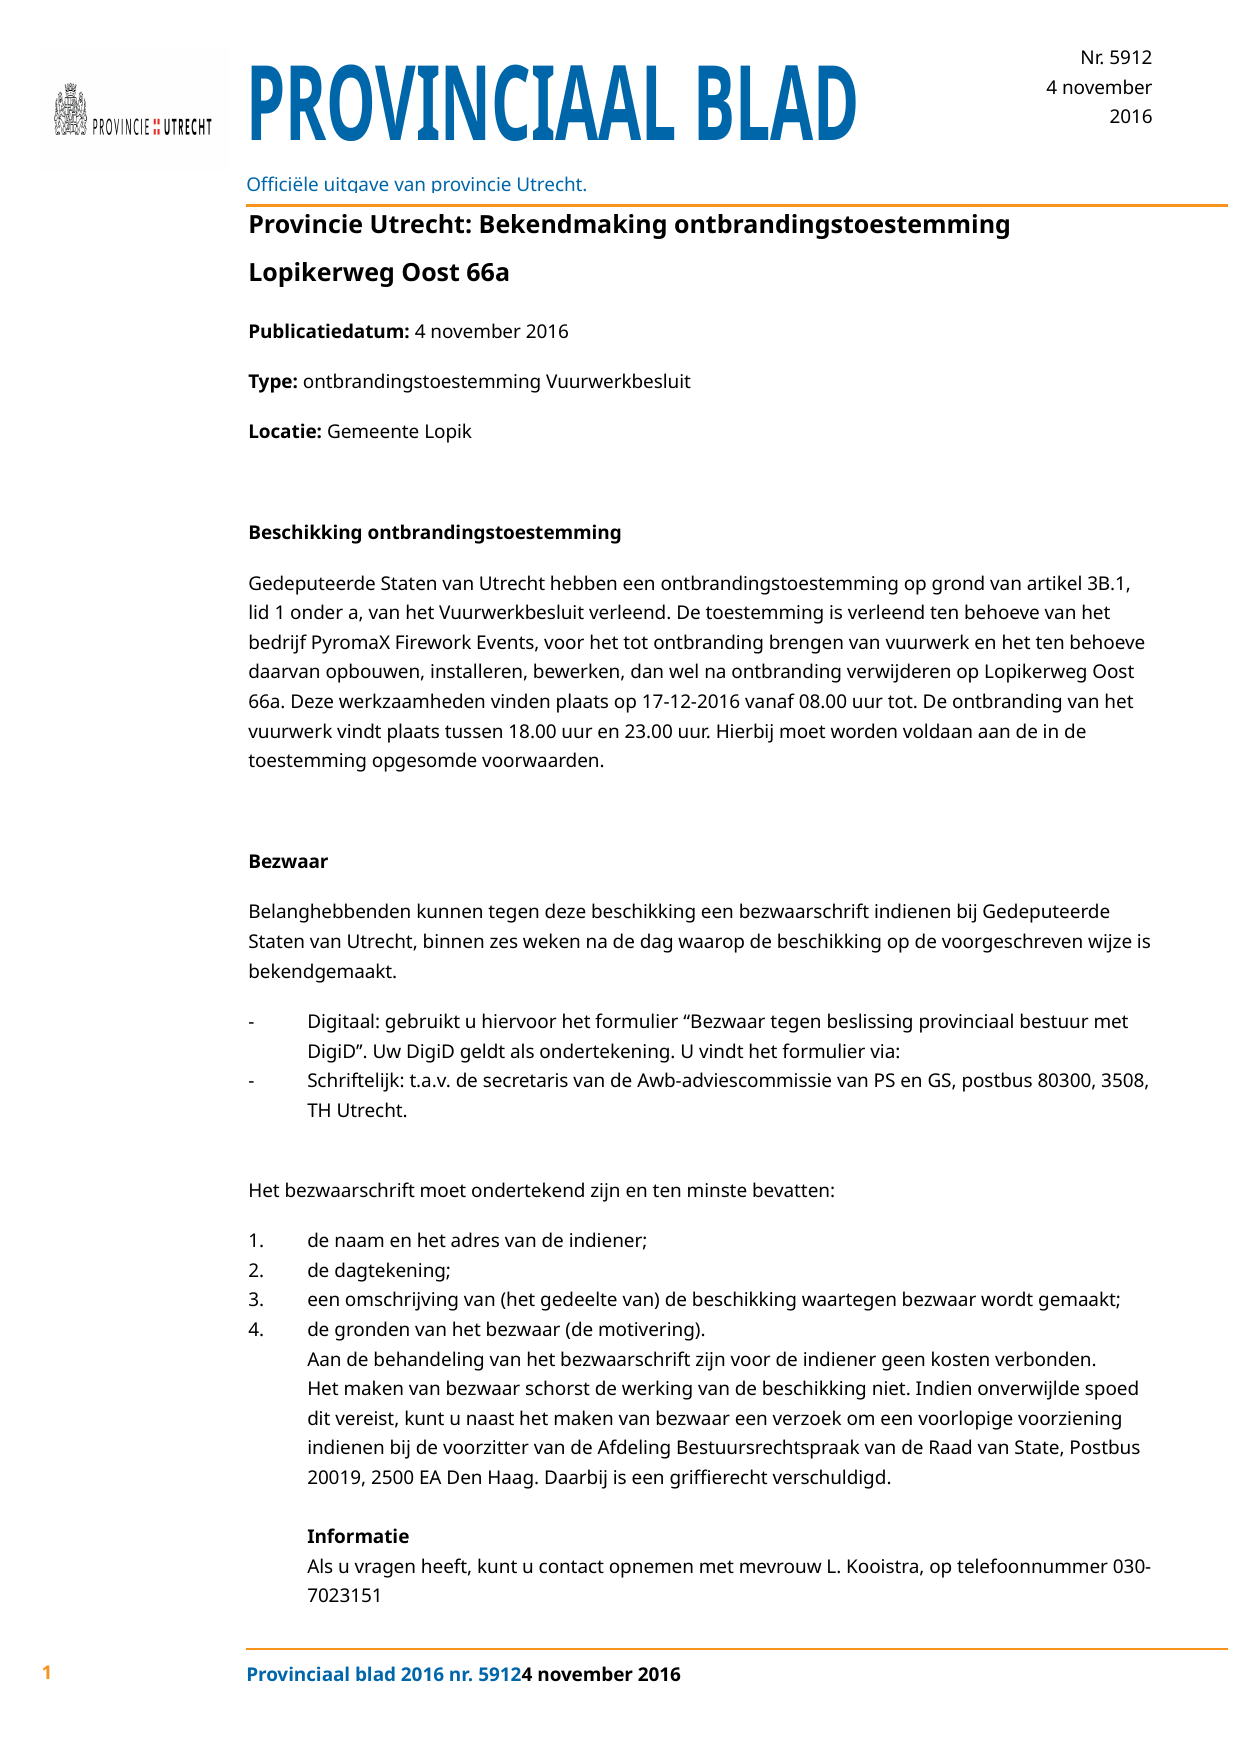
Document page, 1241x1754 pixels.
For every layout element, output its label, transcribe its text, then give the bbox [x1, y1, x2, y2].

text Gedeputeerde Staten van Utrecht hebben een ontbrandingstoestemming op grond van artikel 3B.1, lid 1 onder a, van het Vuurwerkbesluit verleend. De toestemming is verleend ten behoeve van het bedrijf PyromaX Firework Events, voor het tot ontbranding brengen van vuurwerk en het ten behoeve daarvan opbouwen, installeren, bewerken, dan wel na ontbranding verwijderen op Lopikerweg Oost 66a. Deze werkzaamheden vinden plaats op 17-12-2016 vanaf 08.00 uur tot. De ontbranding van het vuurwerk vindt plaats tussen 18.00 uur en 23.00 uur. Hierbij moet worden voldaan aan de in de toestemming opgesomde voorwaarden. [248, 570, 1152, 773]
text Type: ontbrandingstoestemming Vuurwerkbesluit [248, 368, 1152, 394]
list Digitaal: gebruikt u hiervoor het formulier “Bezwaar tegen beslissing provinciaal bestuur met DigiD’’. Uw DigiD geldt als ondertekening. U vindt het formulier via: [248, 1008, 1152, 1064]
text Provincie Utrecht: Bekendmaking ontbrandingstoestemming Lopikerweg Oost 66a [248, 207, 1152, 288]
text Publicatiedatum: 4 november 2016 [248, 318, 1152, 344]
list de gronden van het bezwaar (de motivering). [248, 1316, 1152, 1342]
list Als u vragen heeft, kunt u contact opnemen met mevrouw L. Kooistra, op telefoonnummer 030-7023151 [248, 1553, 1152, 1608]
list Het maken van bezwaar schorst de werking van de beschikking niet. Indien onverwijlde spoed dit vereist, kunt u naast het maken van bezwaar een verzoek om een voorlopige voorziening indienen bij de voorzitter van de Afdeling Bestuursrechtspraak van de Raad van State, Postbus 20019, 2500 EA Den Haag. Daarbij is een griffierecht verschuldigd. [248, 1375, 1152, 1490]
list Aan de behandeling van het bezwaarschrift zijn voor de indiener geen kosten verbonden. [248, 1346, 1152, 1372]
text Beschikking ontbrandingstoestemming [248, 519, 1152, 545]
picture [41, 47, 231, 172]
list Informatie [248, 1523, 1152, 1549]
text Het bezwaarschrift moet ondertekend zijn en ten minste bevatten: [248, 1177, 1152, 1203]
list een omschrijving van (het gedeelte van) de beschikking waartegen bezwaar wordt gemaakt; [248, 1287, 1152, 1312]
list de dagtekening; [248, 1257, 1152, 1283]
text Bezwaar [248, 848, 1152, 874]
list de naam en het adres van de indiener; [248, 1227, 1152, 1253]
text Belanghebbenden kunnen tegen deze beschikking een bezwaarschrift indienen bij Gedeputeerde Staten van Utrecht, binnen zes weken na de dag waarop de beschikking op de voorgeschreven wijze is bekendgemaakt. [248, 899, 1152, 984]
text Locatie: Gemeente Lopik [248, 419, 1152, 444]
list Schriftelijk: t.a.v. de secretaris van de Awb-adviescommissie van PS en GS, postbus 80300, 3508, TH Utrecht. [248, 1067, 1152, 1123]
